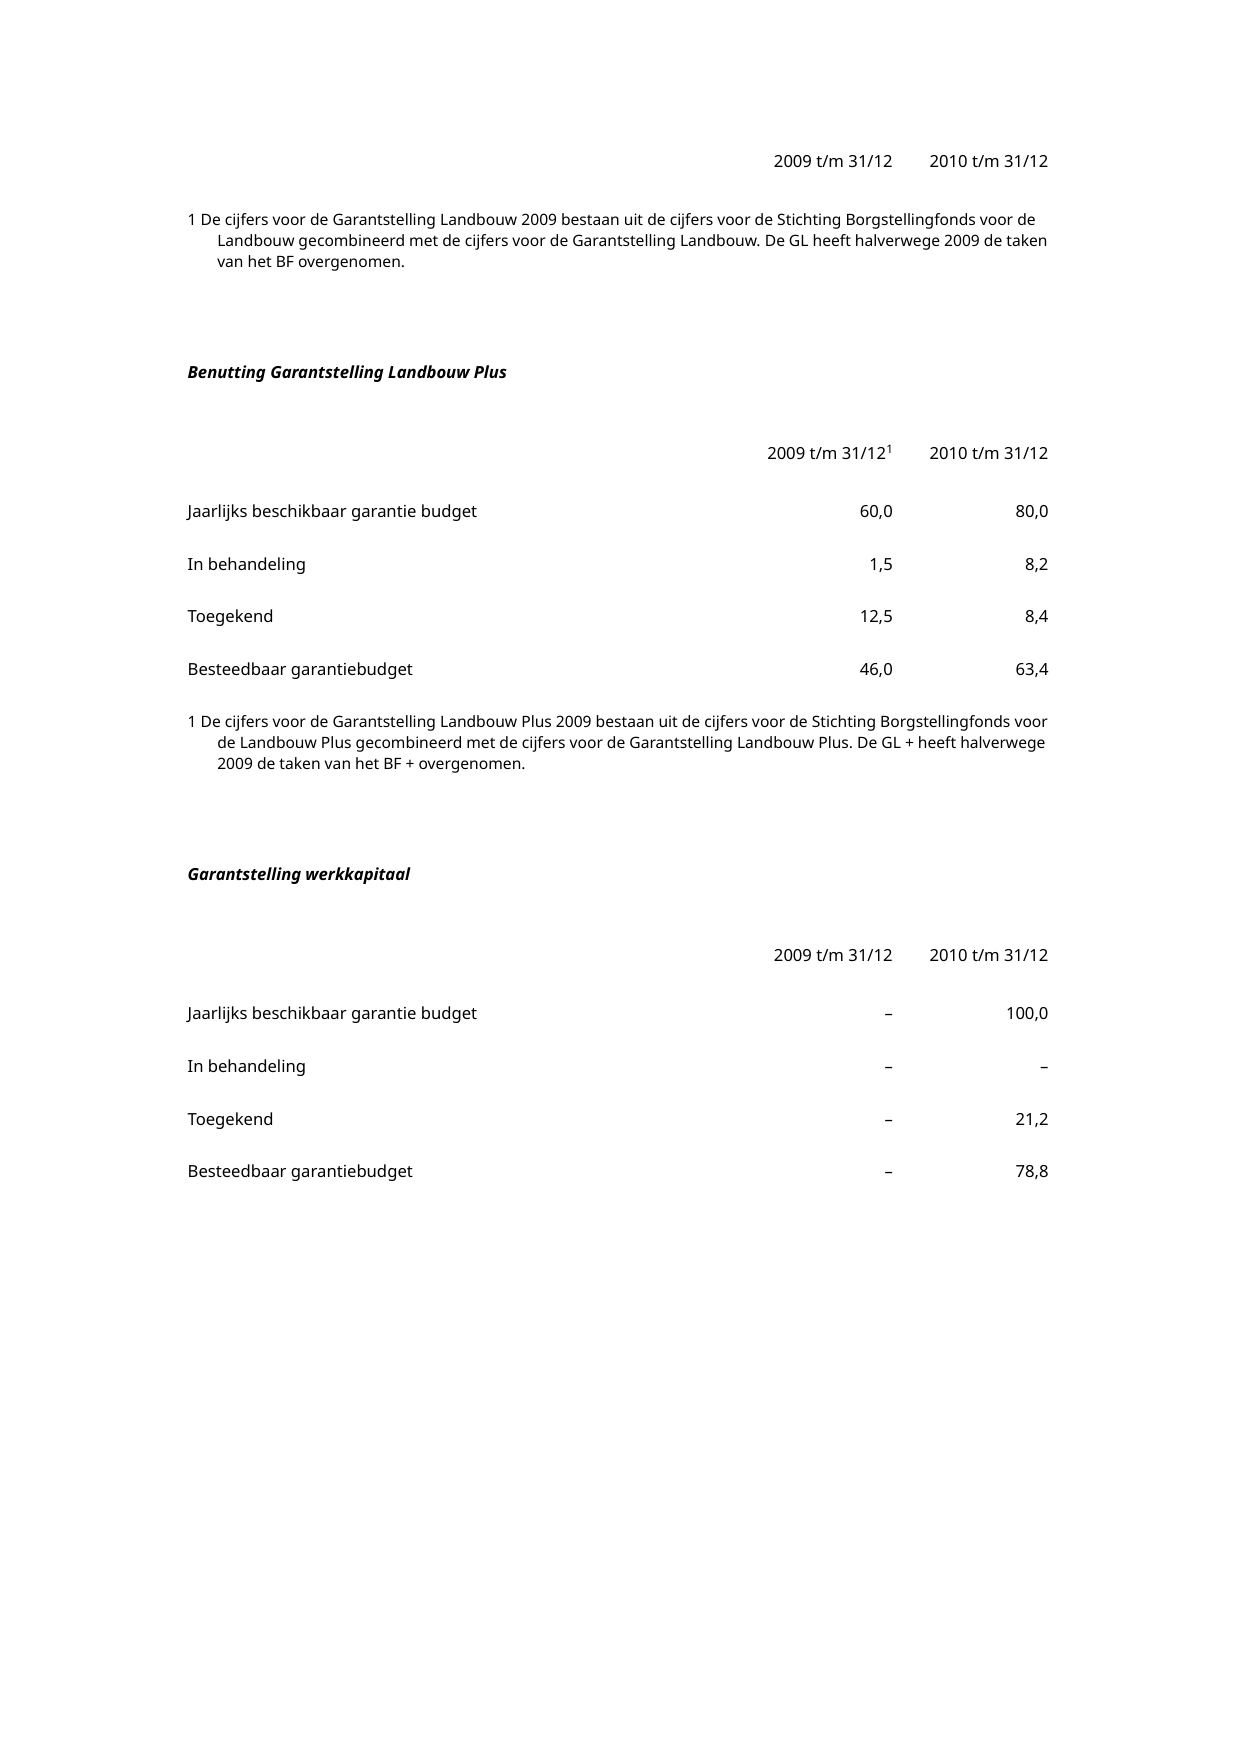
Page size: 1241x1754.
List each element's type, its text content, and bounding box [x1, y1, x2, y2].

table_cell Besteedbaar garantiebudget [188, 658, 741, 711]
table_cell 63,4 [897, 658, 1053, 711]
table_cell 100,0 [897, 1002, 1053, 1054]
table_cell Besteedbaar garantiebudget [188, 1160, 741, 1213]
text Garantstelling werkkapitaal [187, 863, 1053, 885]
table_header 2010 t/m 31/12 [897, 441, 1053, 500]
table_cell – [741, 1002, 897, 1054]
table_header [188, 943, 741, 1002]
table_cell Jaarlijks beschikbaar garantie budget [188, 500, 741, 552]
table_cell – [741, 1107, 897, 1160]
text Benutting Garantstelling Landbouw Plus [187, 361, 1053, 383]
table_header 2009 t/m 31/12 [741, 943, 897, 1002]
table_header 2009 t/m 31/121 [741, 441, 897, 500]
table_cell 1 De cijfers voor de Garantstelling Landbouw 2009 bestaan uit de cijfers voor de Stichting Borgstellingfonds voor de Landbouw gecombineerd met de cijfers voor de Garantstelling Landbouw. De GL heeft halverwege 2009 de taken van het BF overgenomen. [188, 209, 1053, 302]
table_cell – [741, 1055, 897, 1107]
table_cell 78,8 [897, 1160, 1053, 1213]
table_cell Toegekend [188, 605, 741, 658]
table_cell In behandeling [188, 553, 741, 605]
table_cell 8,4 [897, 605, 1053, 658]
table_cell Toegekend [188, 1107, 741, 1160]
table_cell 1 De cijfers voor de Garantstelling Landbouw Plus 2009 bestaan uit de cijfers voor de Stichting Borgstellingfonds voor de Landbouw Plus gecombineerd met de cijfers voor de Garantstelling Landbouw Plus. De GL + heeft halverwege 2009 de taken van het BF + overgenomen. [188, 711, 1053, 804]
table_cell 12,5 [741, 605, 897, 658]
table_cell – [897, 1055, 1053, 1107]
table_header 2010 t/m 31/12 [897, 943, 1053, 1002]
table_header [188, 150, 741, 208]
table_cell 80,0 [897, 500, 1053, 552]
table_cell 60,0 [741, 500, 897, 552]
table_header 2009 t/m 31/12 [741, 150, 897, 208]
table_cell 1,5 [741, 553, 897, 605]
table_cell In behandeling [188, 1055, 741, 1107]
table_cell 8,2 [897, 553, 1053, 605]
table_cell 21,2 [897, 1107, 1053, 1160]
table_header 2010 t/m 31/12 [897, 150, 1053, 208]
table_header [188, 441, 741, 500]
table_cell – [741, 1160, 897, 1213]
table_cell Jaarlijks beschikbaar garantie budget [188, 1002, 741, 1054]
table_cell 46,0 [741, 658, 897, 711]
